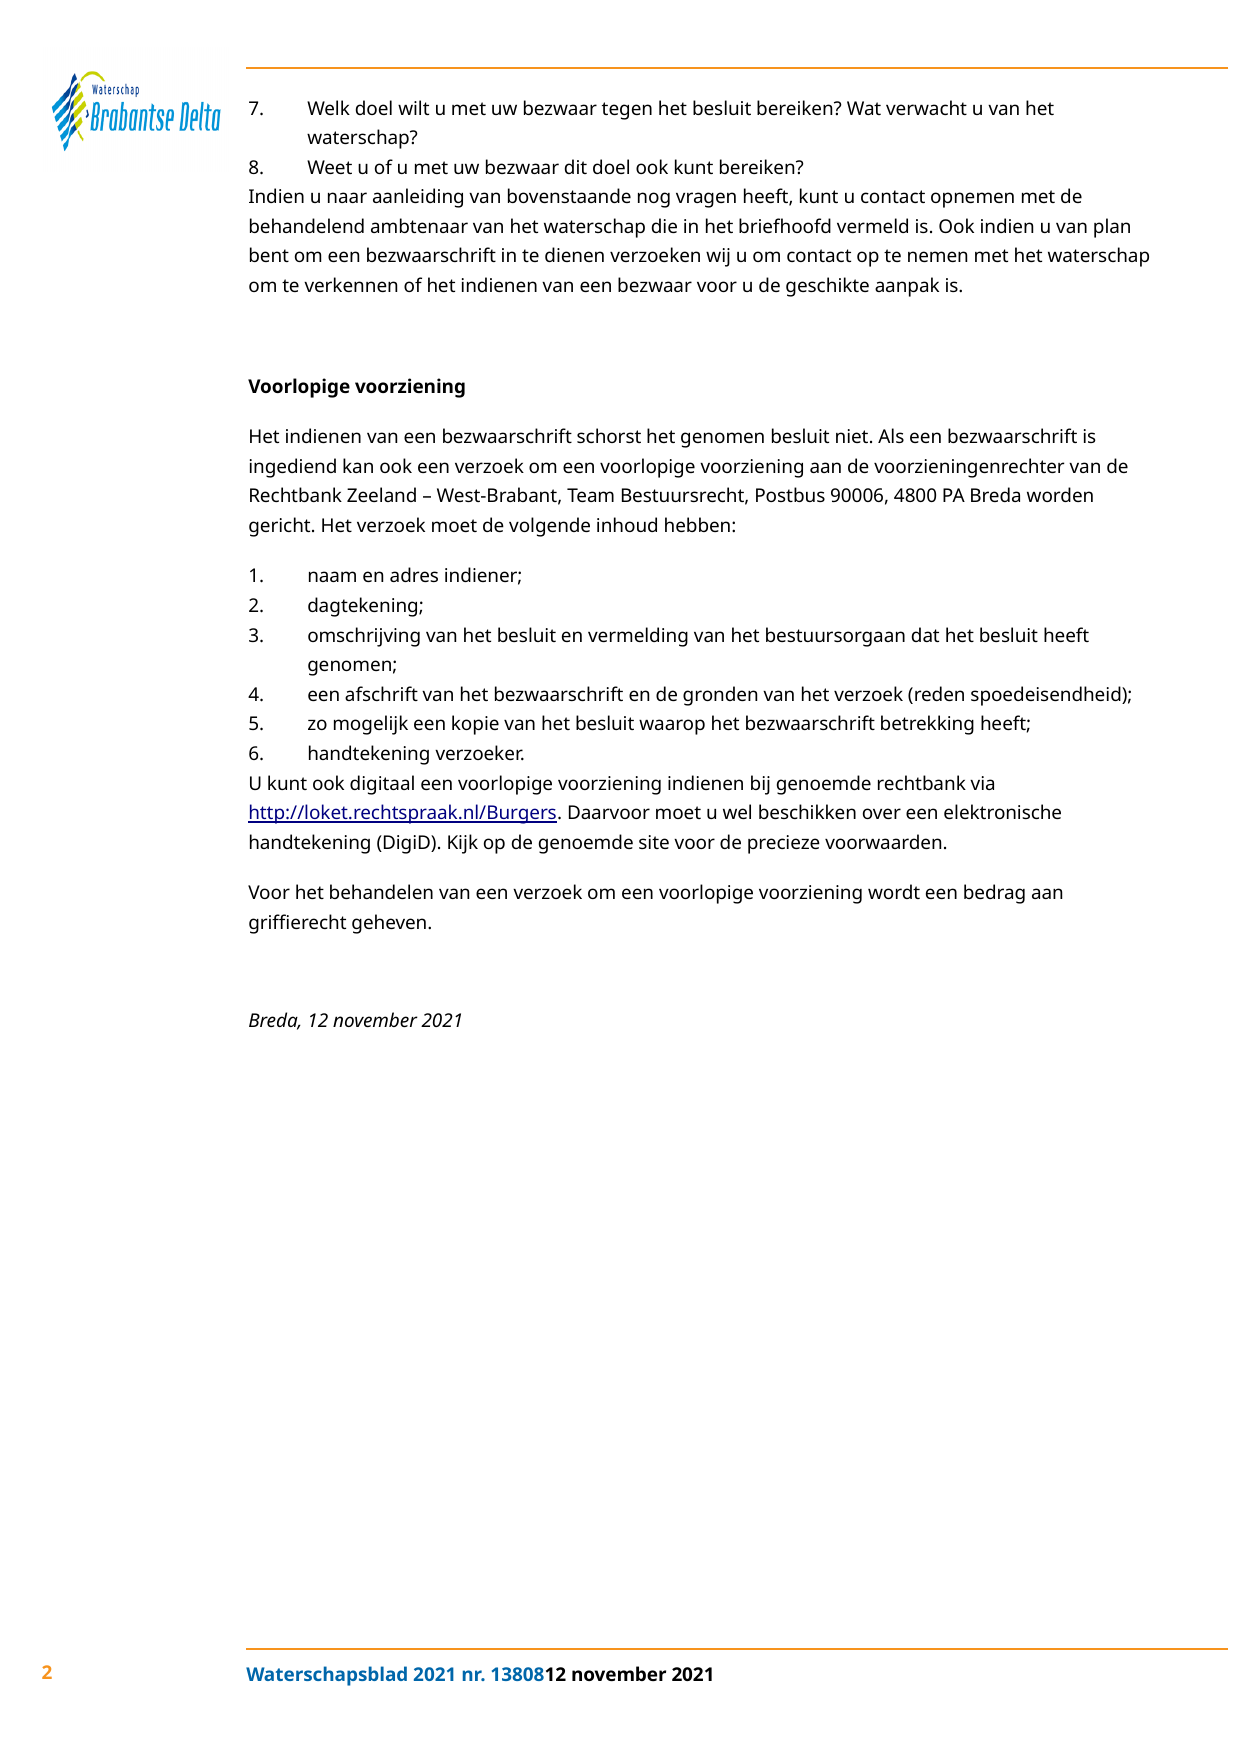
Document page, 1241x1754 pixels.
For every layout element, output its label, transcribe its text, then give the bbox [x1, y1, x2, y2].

list omschrijving van het besluit en vermelding van het bestuursorgaan dat het besluit heeft genomen; [248, 622, 1152, 677]
list zo mogelijk een kopie van het besluit waarop het bezwaarschrift betrekking heeft; [248, 711, 1152, 736]
text U kunt ook digitaal een voorlopige voorziening indienen bij genoemde rechtbank via http://loket.rechtspraak.nl/Burgers. Daarvoor moet u wel beschikken over een elektronische handtekening (DigiD). Kijk op de genoemde site voor de precieze voorwaarden. [248, 770, 1152, 855]
list naam en adres indiener; [248, 563, 1152, 588]
text Het indienen van een bezwaarschrift schorst het genomen besluit niet. Als een bezwaarschrift is ingediend kan ook een verzoek om een voorlopige voorziening aan de voorzieningenrechter van de Rechtbank Zeeland – West-Brabant, Team Bestuursrecht, Postbus 90006, 4800 PA Breda worden gericht. Het verzoek moet de volgende inhoud hebben: [248, 423, 1152, 538]
list dagtekening; [248, 592, 1152, 618]
text Breda, 12 november 2021 [248, 1007, 1152, 1033]
text Indien u naar aanleiding van bovenstaande nog vragen heeft, kunt u contact opnemen met de behandelend ambtenaar van het waterschap die in het briefhoofd vermeld is. Ook indien u van plan bent om een bezwaarschrift in te dienen verzoeken wij u om contact op te nemen met het waterschap om te verkennen of het indienen van een bezwaar voor u de geschikte aanpak is. [248, 183, 1152, 298]
list Welk doel wilt u met uw bezwaar tegen het besluit bereiken? Wat verwacht u van het waterschap? [248, 95, 1152, 150]
text Voorlopige voorziening [248, 373, 1152, 399]
list handtekening verzoeker. [248, 740, 1152, 766]
text Voor het behandelen van een verzoek om een voorlopige voorziening wordt een bedrag aan griffierecht geheven. [248, 879, 1152, 935]
list Weet u of u met uw bezwaar dit doel ook kunt bereiken? [248, 154, 1152, 180]
picture [41, 47, 231, 172]
list een afschrift van het bezwaarschrift en de gronden van het verzoek (reden spoedeisendheid); [248, 681, 1152, 707]
